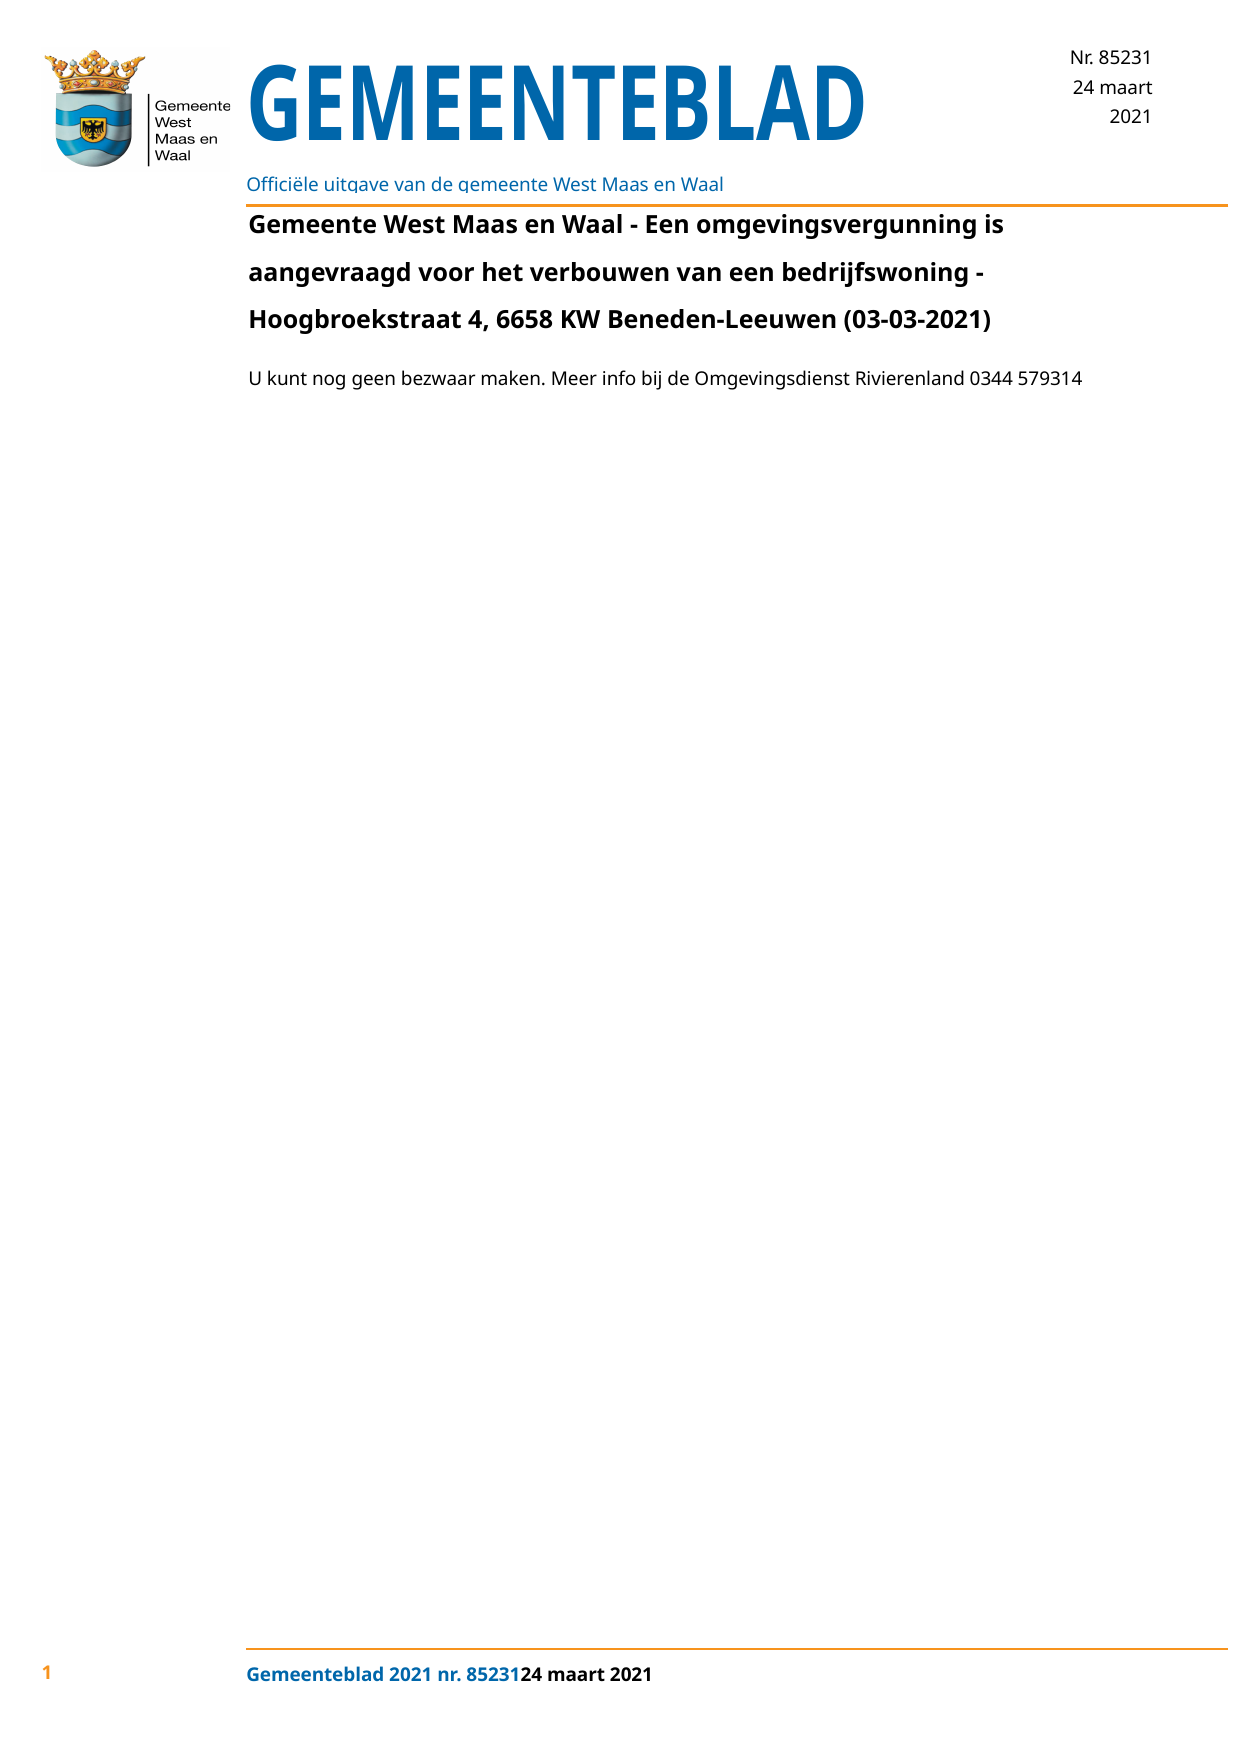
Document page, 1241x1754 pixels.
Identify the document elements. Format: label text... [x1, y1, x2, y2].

picture [41, 47, 231, 172]
text Gemeente West Maas en Waal - Een omgevingsvergunning is aangevraagd voor het verbouwen van een bedrijfswoning - Hoogbroekstraat 4, 6658 KW Beneden-Leeuwen (03-03-2021) [248, 207, 1152, 336]
text U kunt nog geen bezwaar maken. Meer info bij de Omgevingsdienst Rivierenland 0344 579314 [248, 366, 1152, 391]
